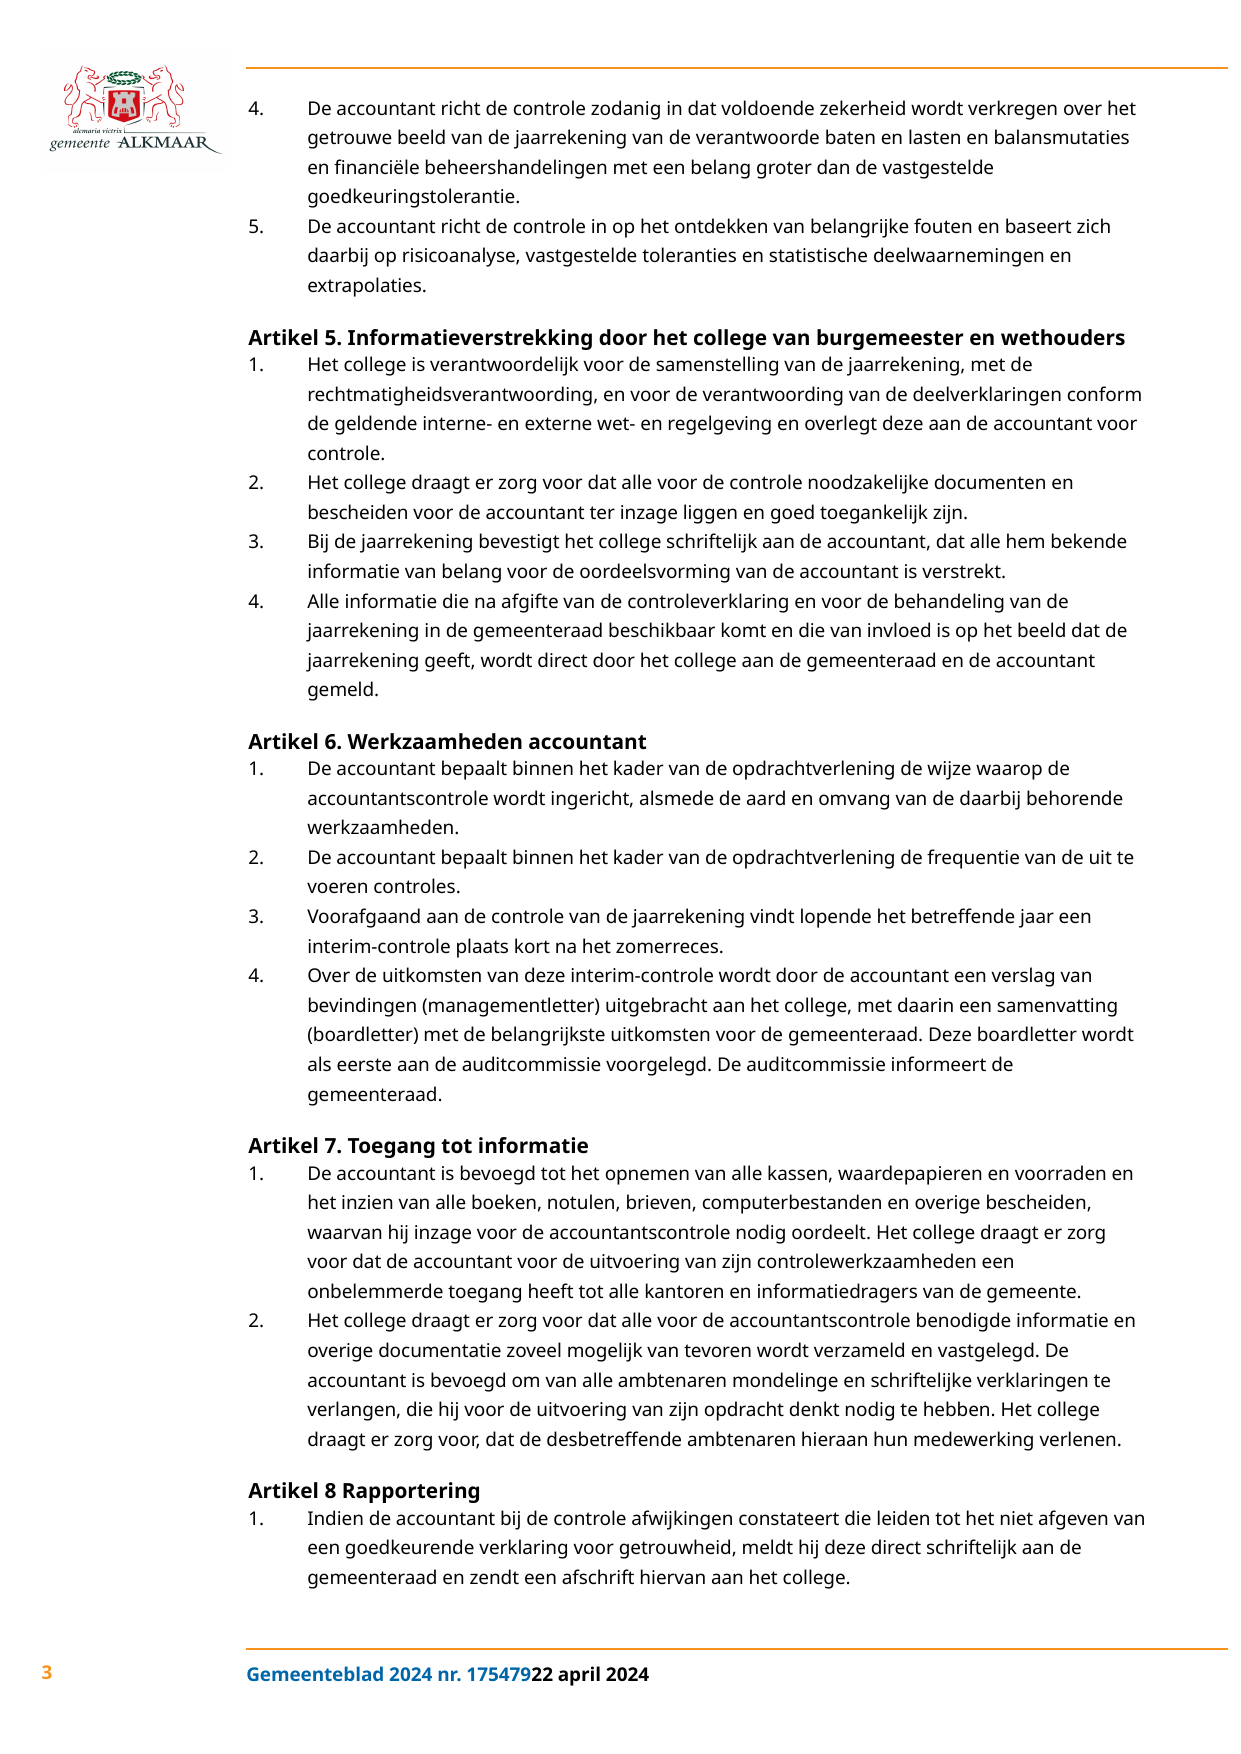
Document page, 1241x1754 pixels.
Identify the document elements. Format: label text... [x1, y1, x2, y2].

list Het college draagt er zorg voor dat alle voor de controle noodzakelijke documenten en bescheiden voor de accountant ter inzage liggen en goed toegankelijk zijn. [248, 469, 1152, 525]
list Indien de accountant bij de controle afwijkingen constateert die leiden tot het niet afgeven van een goedkeurende verklaring voor getrouwheid, meldt hij deze direct schriftelijk aan de gemeenteraad en zendt een afschrift hiervan aan het college. [248, 1505, 1152, 1590]
list De accountant bepaalt binnen het kader van de opdrachtverlening de frequentie van de uit te voeren controles. [248, 844, 1152, 899]
list De accountant richt de controle zodanig in dat voldoende zekerheid wordt verkregen over het getrouwe beeld van de jaarrekening van de verantwoorde baten en lasten en balansmutaties en financiële beheershandelingen met een belang groter dan de vastgestelde goedkeuringstolerantie. [248, 95, 1152, 209]
list Over de uitkomsten van deze interim-controle wordt door de accountant een verslag van bevindingen (managementletter) uitgebracht aan het college, met daarin een samenvatting (boardletter) met de belangrijkste uitkomsten voor de gemeenteraad. Deze boardletter wordt als eerste aan de auditcommissie voorgelegd. De auditcommissie informeert de gemeenteraad. [248, 962, 1152, 1107]
list De accountant richt de controle in op het ontdekken van belangrijke fouten en baseert zich daarbij op risicoanalyse, vastgestelde toleranties en statistische deelwaarnemingen en extrapolaties. [248, 213, 1152, 298]
text Artikel 7. Toegang tot informatie [248, 1131, 1152, 1160]
picture [41, 47, 231, 172]
list De accountant bepaalt binnen het kader van de opdrachtverlening de wijze waarop de accountantscontrole wordt ingericht, alsmede de aard en omvang van de daarbij behorende werkzaamheden. [248, 755, 1152, 840]
text Artikel 6. Werkzaamheden accountant [248, 727, 1152, 755]
list Voorafgaand aan de controle van de jaarrekening vindt lopende het betreffende jaar een interim-controle plaats kort na het zomerreces. [248, 903, 1152, 959]
list De accountant is bevoegd tot het opnemen van alle kassen, waardepapieren en voorraden en het inzien van alle boeken, notulen, brieven, computerbestanden en overige bescheiden, waarvan hij inzage voor de accountantscontrole nodig oordeelt. Het college draagt er zorg voor dat de accountant voor de uitvoering van zijn controlewerkzaamheden een onbelemmerde toegang heeft tot alle kantoren en informatiedragers van de gemeente. [248, 1160, 1152, 1304]
list Bij de jaarrekening bevestigt het college schriftelijk aan de accountant, dat alle hem bekende informatie van belang voor de oordeelsvorming van de accountant is verstrekt. [248, 529, 1152, 584]
list Het college draagt er zorg voor dat alle voor de accountantscontrole benodigde informatie en overige documentatie zoveel mogelijk van tevoren wordt verzameld en vastgelegd. De accountant is bevoegd om van alle ambtenaren mondelinge en schriftelijke verklaringen te verlangen, die hij voor de uitvoering van zijn opdracht denkt nodig te hebben. Het college draagt er zorg voor, dat de desbetreffende ambtenaren hieraan hun medewerking verlenen. [248, 1308, 1152, 1452]
list Alle informatie die na afgifte van de controleverklaring en voor de behandeling van de jaarrekening in de gemeenteraad beschikbaar komt en die van invloed is op het beeld dat de jaarrekening geeft, wordt direct door het college aan de gemeenteraad en de accountant gemeld. [248, 588, 1152, 702]
text Artikel 8 Rapportering [248, 1476, 1152, 1505]
list Het college is verantwoordelijk voor de samenstelling van de jaarrekening, met de rechtmatigheidsverantwoording, en voor de verantwoording van de deelverklaringen conform de geldende interne- en externe wet- en regelgeving en overlegt deze aan de accountant voor controle. [248, 351, 1152, 466]
text Artikel 5. Informatieverstrekking door het college van burgemeester en wethouders [248, 323, 1152, 351]
